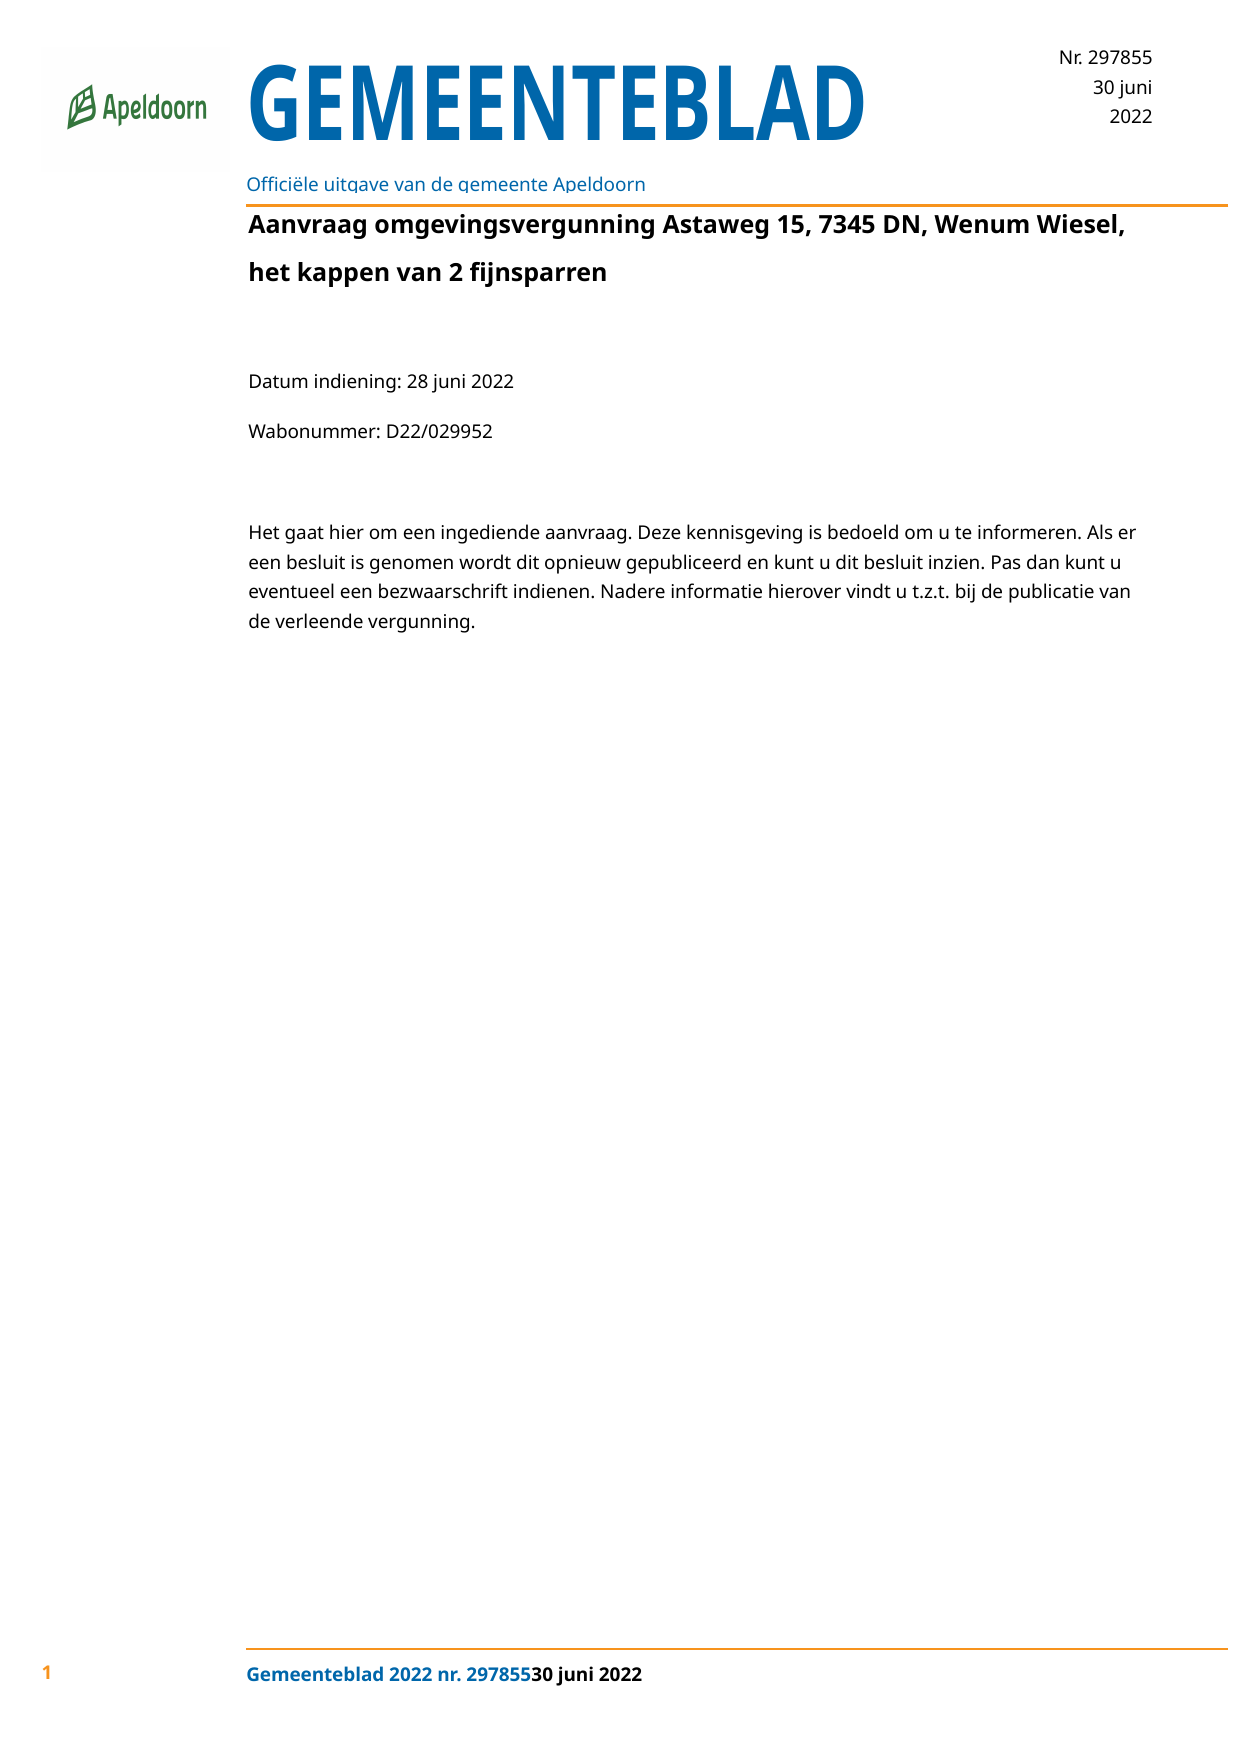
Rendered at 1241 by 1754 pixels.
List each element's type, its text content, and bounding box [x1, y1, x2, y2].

text Aanvraag omgevingsvergunning Astaweg 15, 7345 DN, Wenum Wiesel, het kappen van 2 fijnsparren [248, 207, 1152, 288]
text Het gaat hier om een ingediende aanvraag. Deze kennisgeving is bedoeld om u te informeren. Als er een besluit is genomen wordt dit opnieuw gepubliceerd en kunt u dit besluit inzien. Pas dan kunt u eventueel een bezwaarschrift indienen. Nadere informatie hierover vindt u t.z.t. bij de publicatie van de verleende vergunning. [248, 519, 1152, 634]
picture [41, 47, 231, 172]
text Datum indiening: 28 juni 2022 [248, 368, 1152, 394]
text Wabonummer: D22/029952 [248, 419, 1152, 444]
